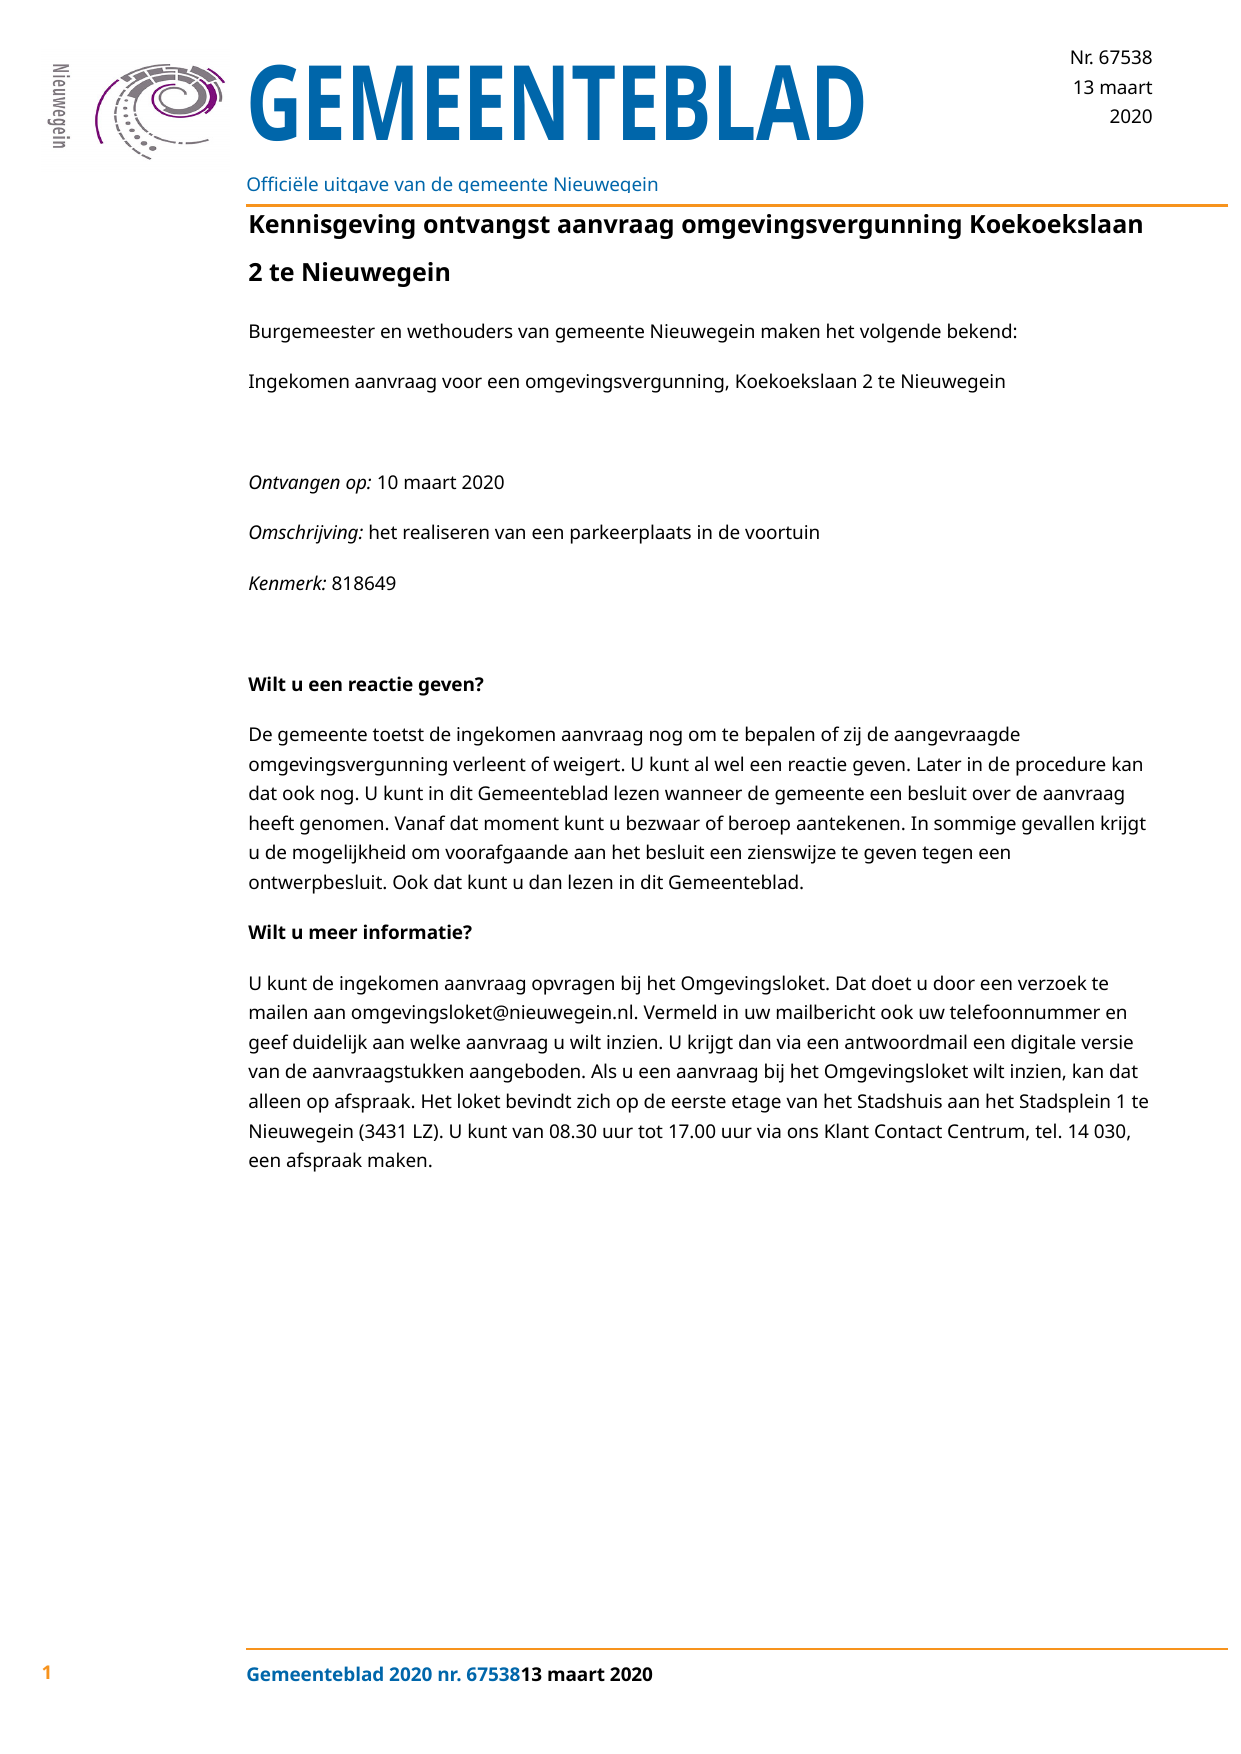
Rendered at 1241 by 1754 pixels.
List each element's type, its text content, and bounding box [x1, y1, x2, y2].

text U kunt de ingekomen aanvraag opvragen bij het Omgevingsloket. Dat doet u door een verzoek te mailen aan omgevingsloket@nieuwegein.nl. Vermeld in uw mailbericht ook uw telefoonnummer en geef duidelijk aan welke aanvraag u wilt inzien. U krijgt dan via een antwoordmail een digitale versie van de aanvraagstukken aangeboden. Als u een aanvraag bij het Omgevingsloket wilt inzien, kan dat alleen op afspraak. Het loket bevindt zich op de eerste etage van het Stadshuis aan het Stadsplein 1 te Nieuwegein (3431 LZ). U kunt van 08.30 uur tot 17.00 uur via ons Klant Contact Centrum, tel. 14 030, een afspraak maken. [248, 970, 1152, 1173]
text Wilt u meer informatie? [248, 919, 1152, 945]
text Burgemeester en wethouders van gemeente Nieuwegein maken het volgende bekend: [248, 318, 1152, 344]
text De gemeente toetst de ingekomen aanvraag nog om te bepalen of zij de aangevraagde omgevingsvergunning verleent of weigert. U kunt al wel een reactie geven. Later in de procedure kan dat ook nog. U kunt in dit Gemeenteblad lezen wanneer de gemeente een besluit over de aanvraag heeft genomen. Vanaf dat moment kunt u bezwaar of beroep aantekenen. In sommige gevallen krijgt u de mogelijkheid om voorafgaande aan het besluit een zienswijze te geven tegen een ontwerpbesluit. Ook dat kunt u dan lezen in dit Gemeenteblad. [248, 721, 1152, 895]
text Wilt u een reactie geven? [248, 671, 1152, 697]
picture [41, 47, 231, 172]
text Ingekomen aanvraag voor een omgevingsvergunning, Koekoekslaan 2 te Nieuwegein [248, 368, 1152, 394]
text Kennisgeving ontvangst aanvraag omgevingsvergunning Koekoekslaan 2 te Nieuwegein [248, 207, 1152, 288]
text Ontvangen op: 10 maart 2020 [248, 469, 1152, 495]
text Kenmerk: 818649 [248, 570, 1152, 596]
text Omschrijving: het realiseren van een parkeerplaats in de voortuin [248, 519, 1152, 545]
